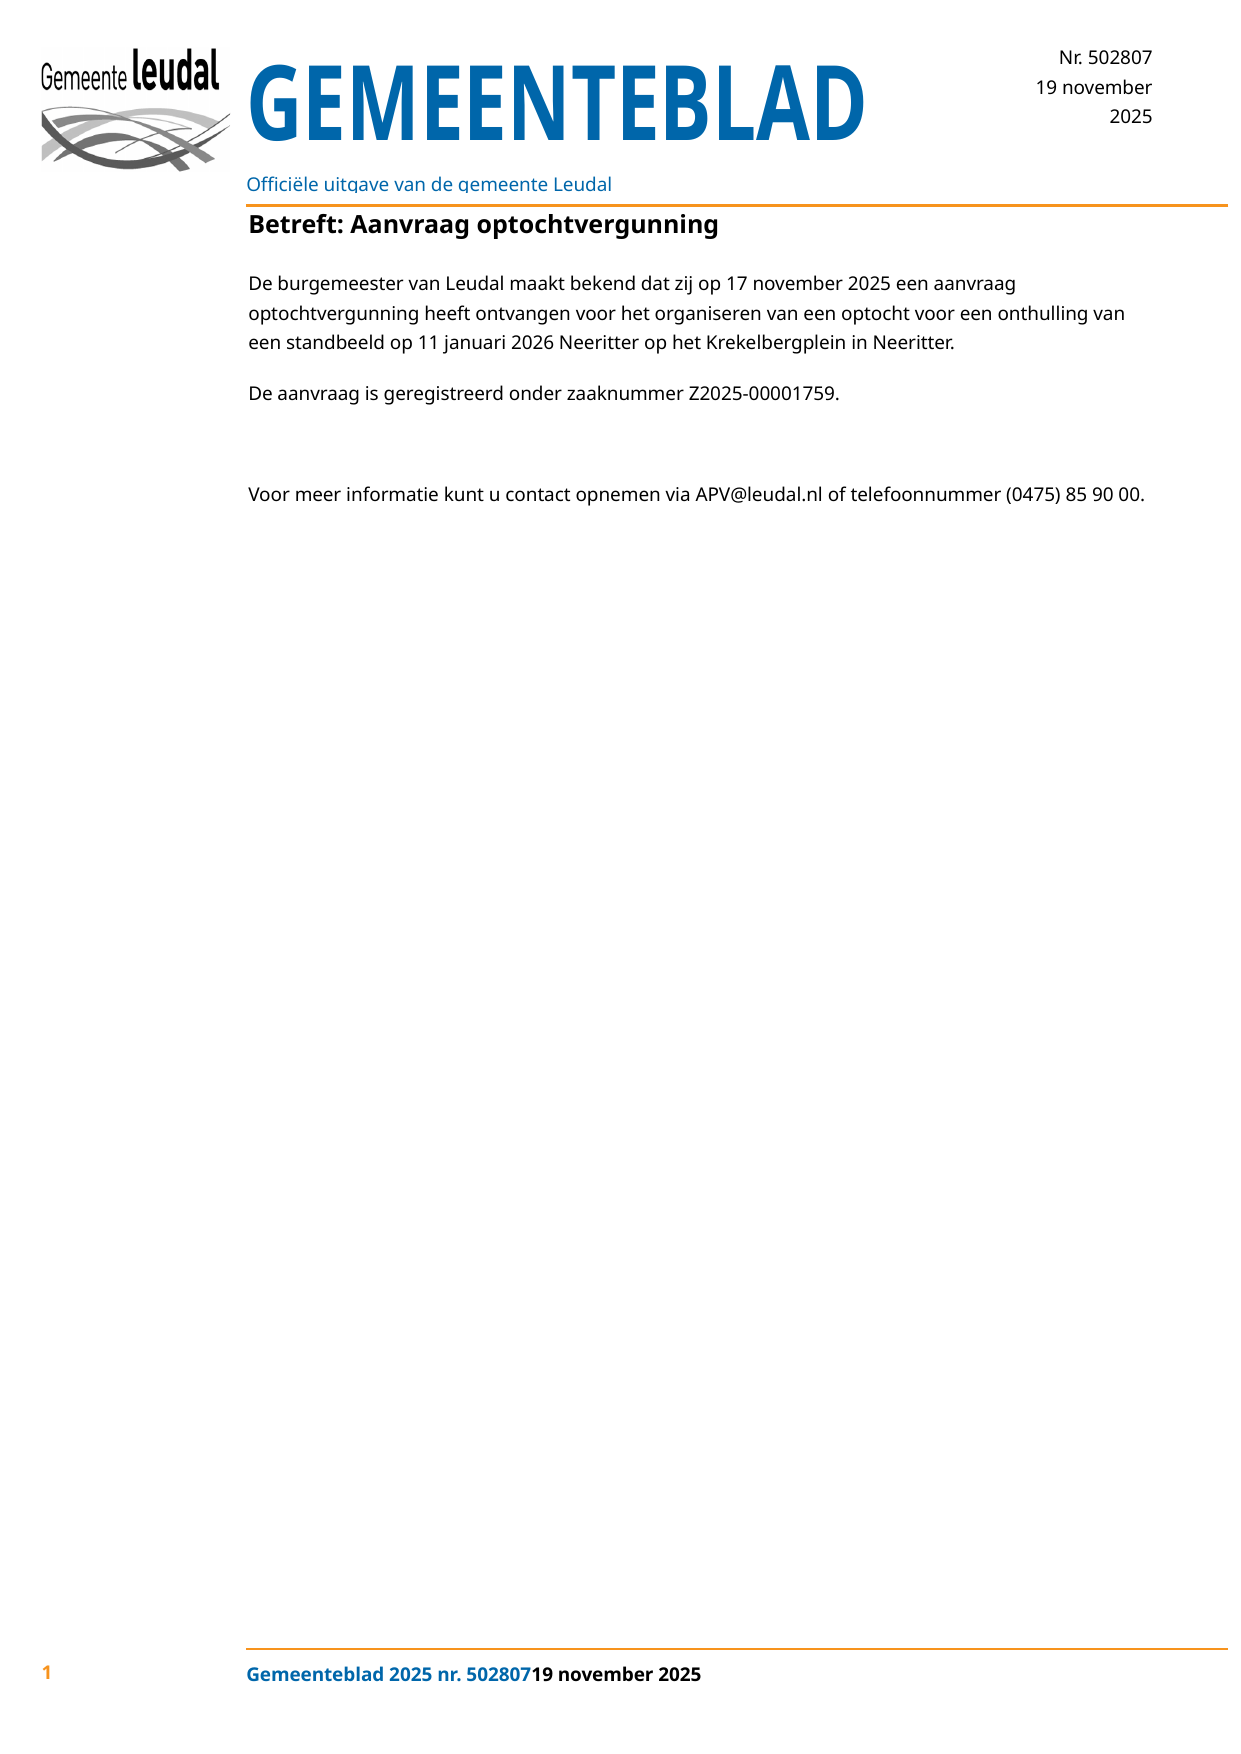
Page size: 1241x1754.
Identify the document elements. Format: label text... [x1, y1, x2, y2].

picture [41, 47, 231, 172]
text Betreft: Aanvraag optochtvergunning [248, 207, 1152, 241]
text Voor meer informatie kunt u contact opnemen via APV@leudal.nl of telefoonnummer (0475) 85 90 00. [248, 481, 1152, 506]
text De aanvraag is geregistreerd onder zaaknummer Z2025-00001759. [248, 380, 1152, 406]
text De burgemeester van Leudal maakt bekend dat zij op 17 november 2025 een aanvraag optochtvergunning heeft ontvangen voor het organiseren van een optocht voor een onthulling van een standbeeld op 11 januari 2026 Neeritter op het Krekelbergplein in Neeritter. [248, 270, 1152, 355]
